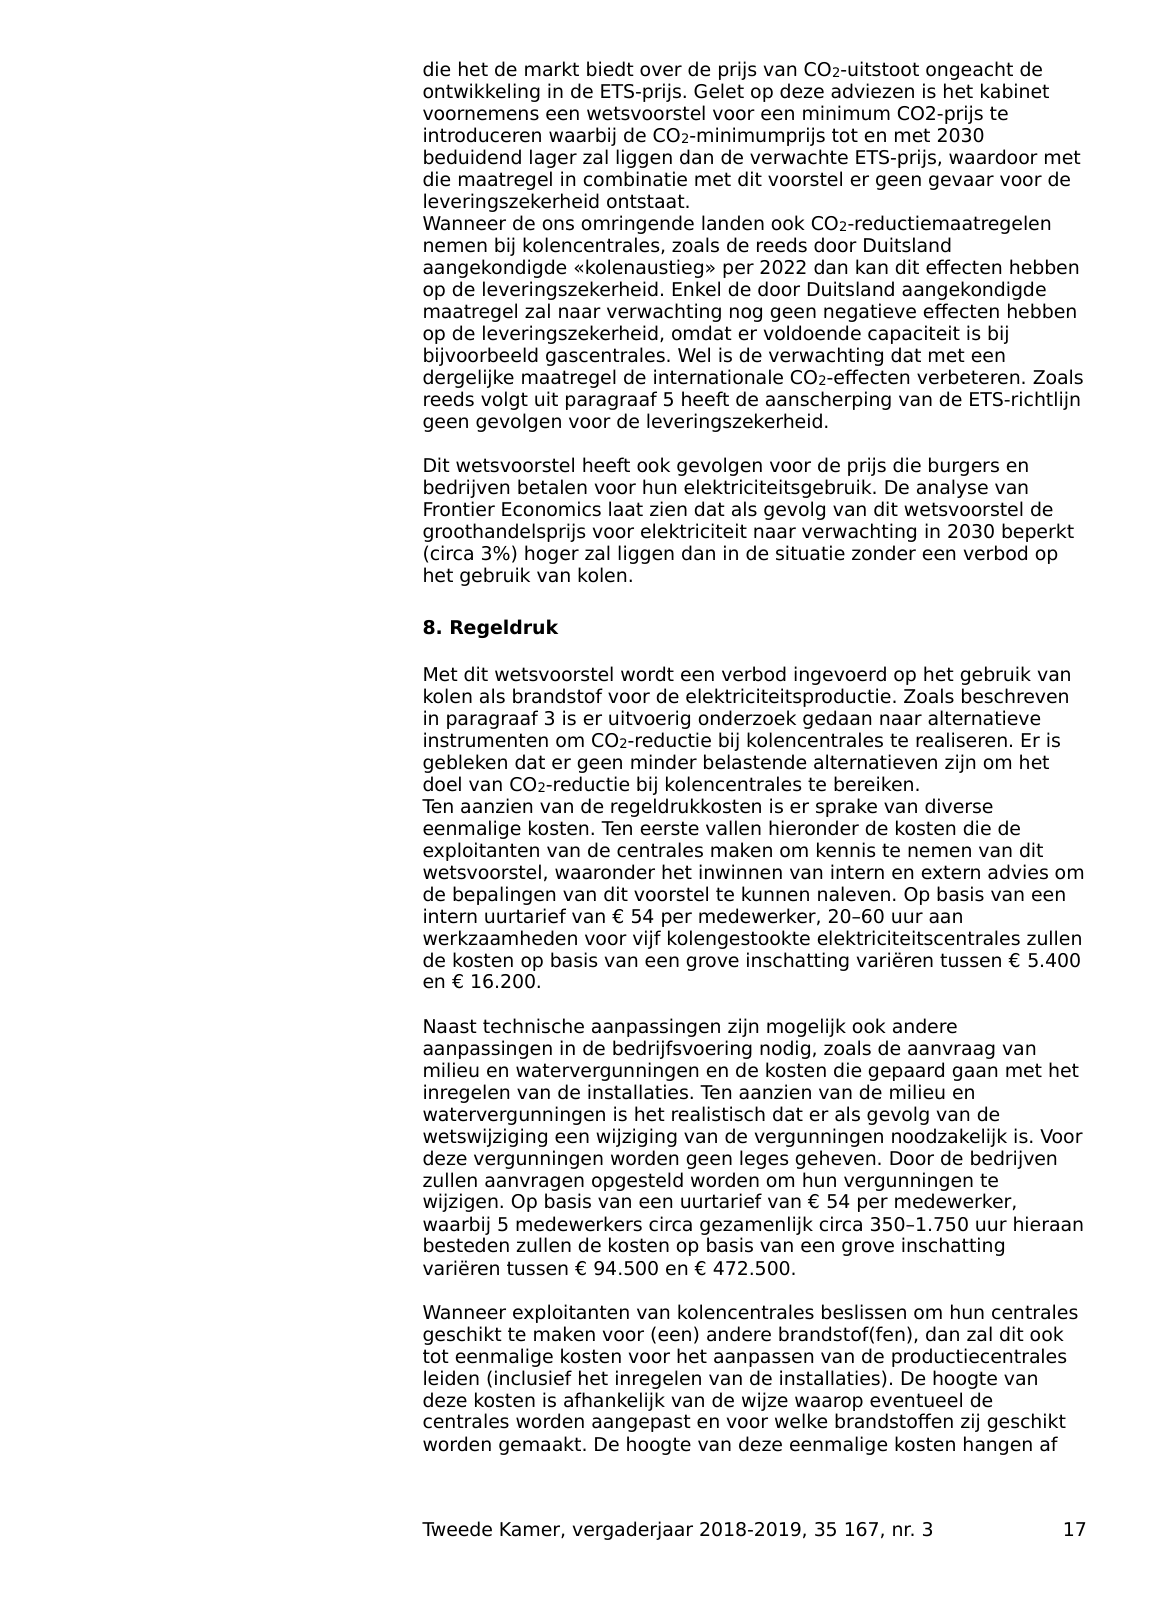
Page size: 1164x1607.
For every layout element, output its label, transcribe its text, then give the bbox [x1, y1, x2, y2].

text Wanneer de ons omringende landen ook CO2-reductiemaatregelen nemen bij kolencentrales, zoals de reeds door Duitsland aangekondigde «kolenaustieg» per 2022 dan kan dit effecten hebben op de leveringszekerheid. Enkel de door Duitsland aangekondigde maatregel zal naar verwachting nog geen negatieve effecten hebben op de leveringszekerheid, omdat er voldoende capaciteit is bij bijvoorbeeld gascentrales. Wel is de verwachting dat met een dergelijke maatregel de internationale CO2-effecten verbeteren. Zoals reeds volgt uit paragraaf 5 heeft de aanscherping van de ETS-richtlijn geen gevolgen voor de leveringszekerheid. [422, 213, 1087, 433]
text die het de markt biedt over de prijs van CO2-uitstoot ongeacht de ontwikkeling in de ETS-prijs. Gelet op deze adviezen is het kabinet voornemens een wetsvoorstel voor een minimum CO2-prijs te introduceren waarbij de CO2-minimumprijs tot en met 2030 beduidend lager zal liggen dan de verwachte ETS-prijs, waardoor met die maatregel in combinatie met dit voorstel er geen gevaar voor de leveringszekerheid ontstaat. [422, 59, 1087, 213]
text Naast technische aanpassingen zijn mogelijk ook andere aanpassingen in de bedrijfsvoering nodig, zoals de aanvraag van milieu en watervergunningen en de kosten die gepaard gaan met het inregelen van de installaties. Ten aanzien van de milieu en watervergunningen is het realistisch dat er als gevolg van de wetswijziging een wijziging van de vergunningen noodzakelijk is. Voor deze vergunningen worden geen leges geheven. Door de bedrijven zullen aanvragen opgesteld worden om hun vergunningen te wijzigen. Op basis van een uurtarief van € 54 per medewerker, waarbij 5 medewerkers circa gezamenlijk circa 350–1.750 uur hieraan besteden zullen de kosten op basis van een grove inschatting variëren tussen € 94.500 en € 472.500. [422, 1016, 1087, 1279]
text Dit wetsvoorstel heeft ook gevolgen voor de prijs die burgers en bedrijven betalen voor hun elektriciteitsgebruik. De analyse van Frontier Economics laat zien dat als gevolg van dit wetsvoorstel de groothandelsprijs voor elektriciteit naar verwachting in 2030 beperkt (circa 3%) hoger zal liggen dan in de situatie zonder een verbod op het gebruik van kolen. [422, 455, 1087, 587]
text Wanneer exploitanten van kolencentrales beslissen om hun centrales geschikt te maken voor (een) andere brandstof(fen), dan zal dit ook tot eenmalige kosten voor het aanpassen van de productiecentrales leiden (inclusief het inregelen van de installaties). De hoogte van deze kosten is afhankelijk van de wijze waarop eventueel de centrales worden aangepast en voor welke brandstoffen zij geschikt worden gemaakt. De hoogte van deze eenmalige kosten hangen af [422, 1302, 1087, 1455]
subtitle 8. Regeldruk [422, 617, 1087, 639]
text Ten aanzien van de regeldrukkosten is er sprake van diverse eenmalige kosten. Ten eerste vallen hieronder de kosten die de exploitanten van de centrales maken om kennis te nemen van dit wetsvoorstel, waaronder het inwinnen van intern en extern advies om de bepalingen van dit voorstel te kunnen naleven. Op basis van een intern uurtarief van € 54 per medewerker, 20–60 uur aan werkzaamheden voor vijf kolengestookte elektriciteitscentrales zullen de kosten op basis van een grove inschatting variëren tussen € 5.400 en € 16.200. [422, 796, 1087, 993]
text Met dit wetsvoorstel wordt een verbod ingevoerd op het gebruik van kolen als brandstof voor de elektriciteitsproductie. Zoals beschreven in paragraaf 3 is er uitvoerig onderzoek gedaan naar alternatieve instrumenten om CO2-reductie bij kolencentrales te realiseren. Er is gebleken dat er geen minder belastende alternatieven zijn om het doel van CO2-reductie bij kolencentrales te bereiken. [422, 664, 1087, 796]
